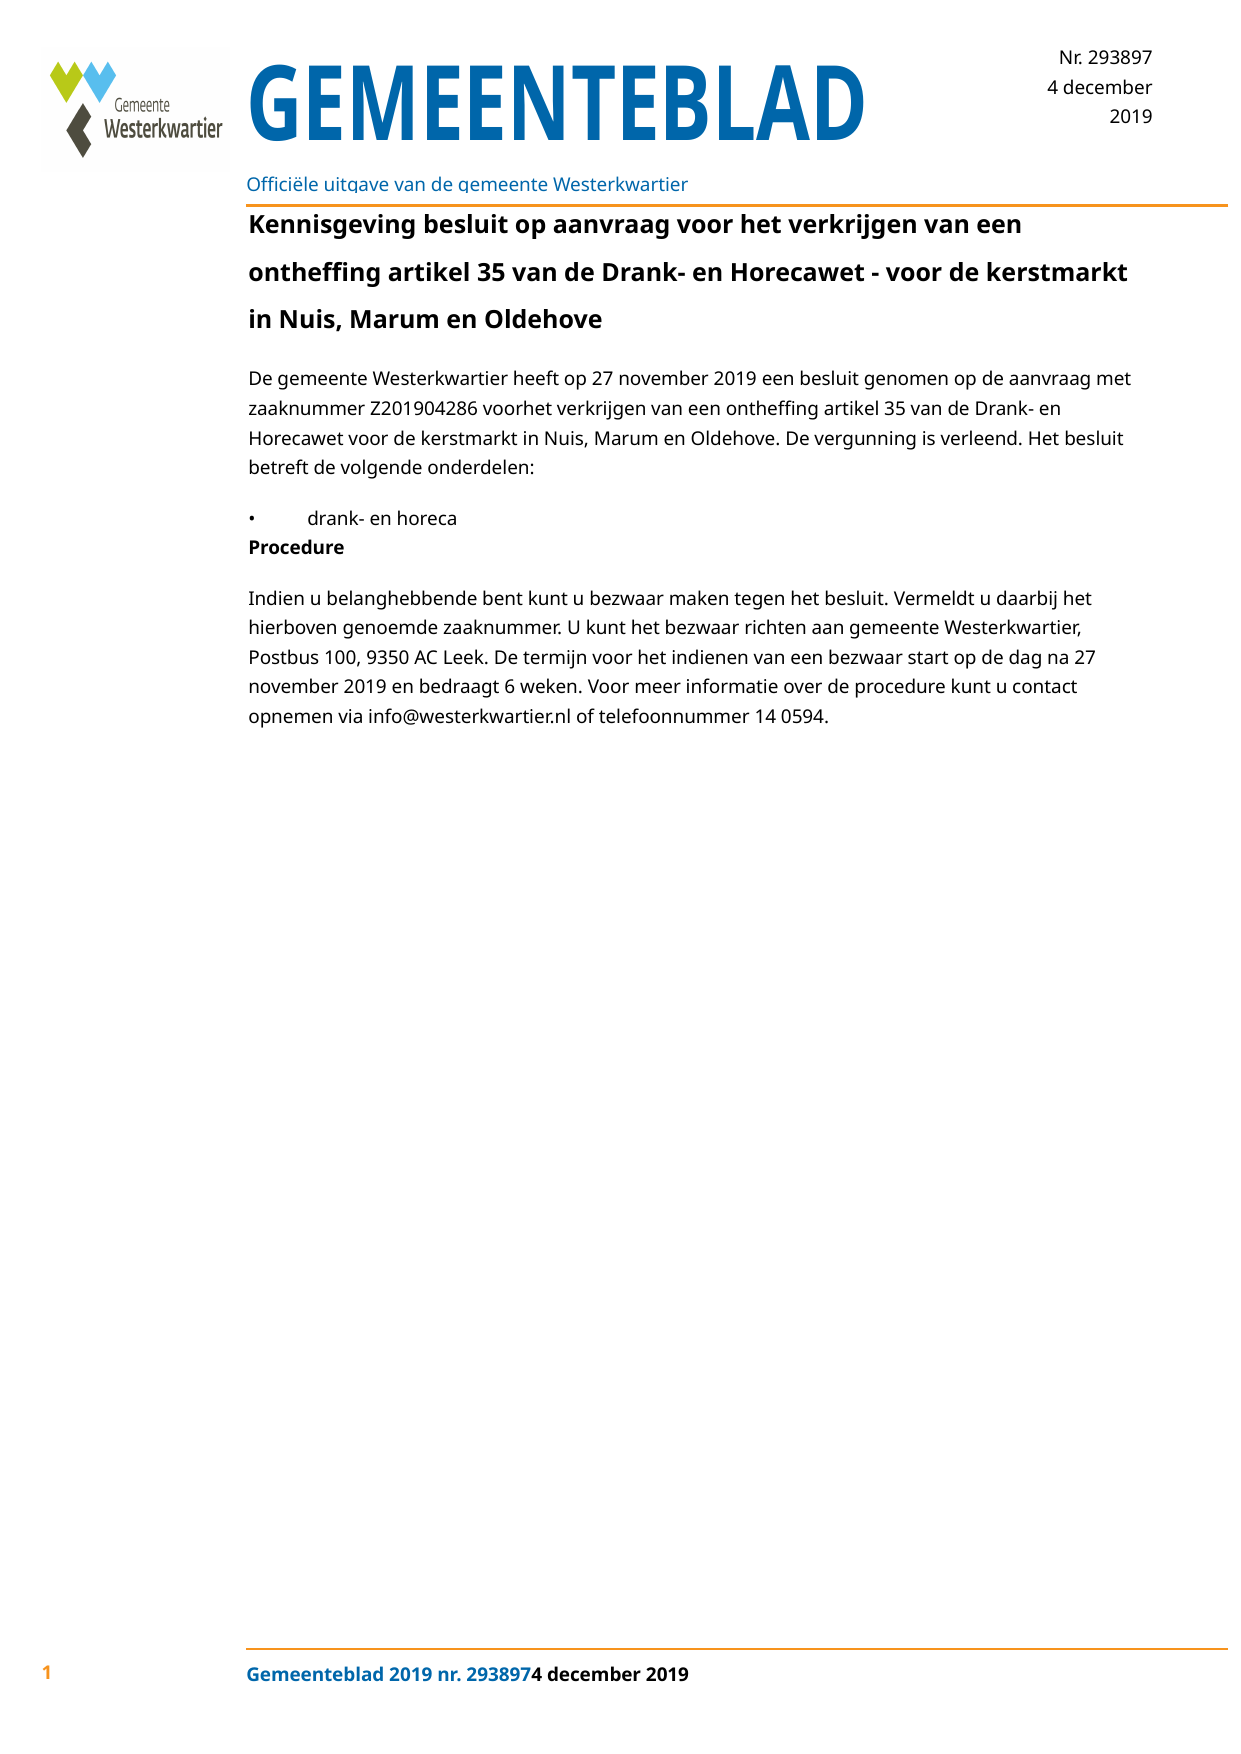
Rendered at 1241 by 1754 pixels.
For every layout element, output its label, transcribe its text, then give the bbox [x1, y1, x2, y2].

text Indien u belanghebbende bent kunt u bezwaar maken tegen het besluit. Vermeldt u daarbij het hierboven genoemde zaaknummer. U kunt het bezwaar richten aan gemeente Westerkwartier, Postbus 100, 9350 AC Leek. De termijn voor het indienen van een bezwaar start op de dag na 27 november 2019 en bedraagt 6 weken. Voor meer informatie over de procedure kunt u contact opnemen via info@westerkwartier.nl of telefoonnummer 14 0594. [248, 585, 1152, 729]
text De gemeente Westerkwartier heeft op 27 november 2019 een besluit genomen op de aanvraag met zaaknummer Z201904286 voorhet verkrijgen van een ontheffing artikel 35 van de Drank- en Horecawet voor de kerstmarkt in Nuis, Marum en Oldehove. De vergunning is verleend. Het besluit betreft de volgende onderdelen: [248, 366, 1152, 480]
list drank- en horeca [248, 505, 1152, 530]
picture [41, 47, 231, 172]
text Procedure [248, 534, 1152, 560]
text Kennisgeving besluit op aanvraag voor het verkrijgen van een ontheffing artikel 35 van de Drank- en Horecawet - voor de kerstmarkt in Nuis, Marum en Oldehove [248, 207, 1152, 336]
